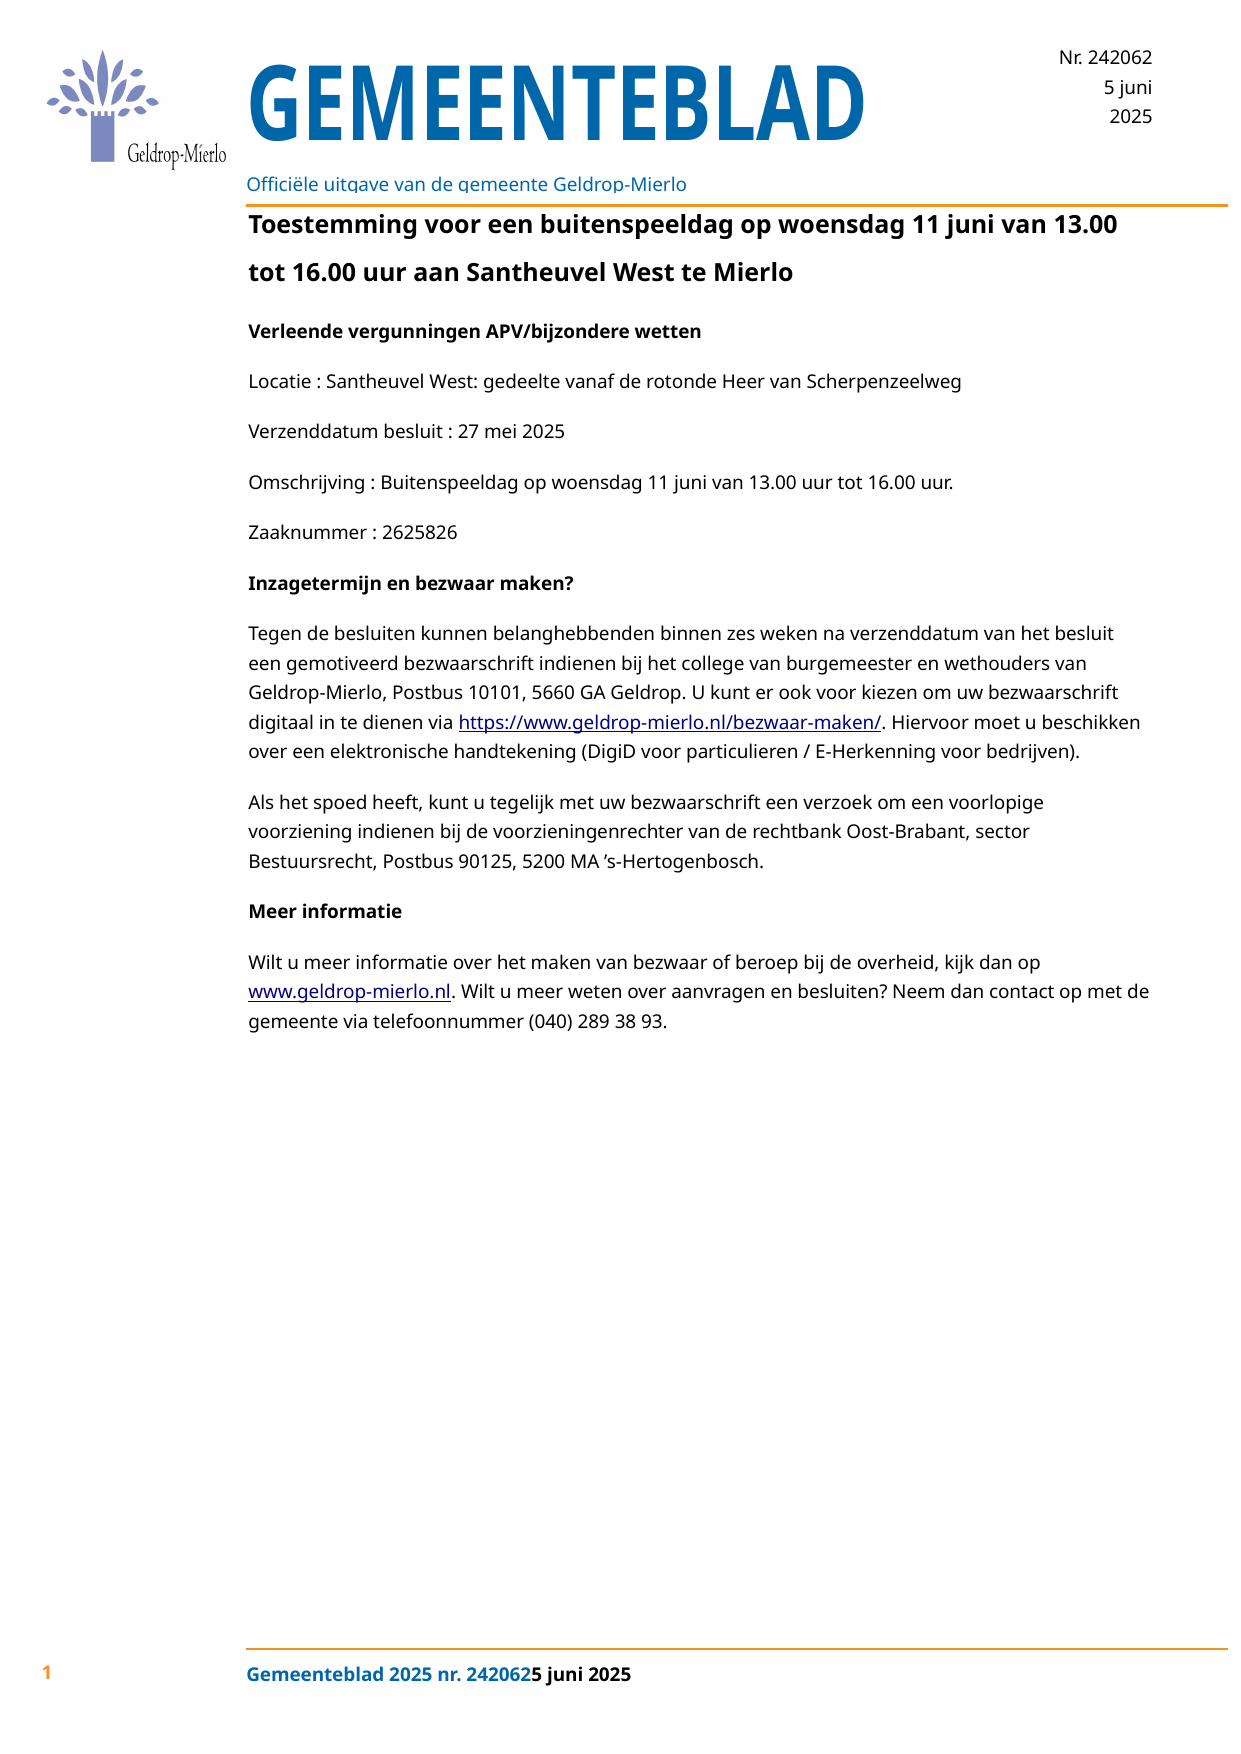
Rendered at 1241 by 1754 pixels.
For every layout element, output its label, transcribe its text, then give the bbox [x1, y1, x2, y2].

text Verleende vergunningen APV/bijzondere wetten [248, 318, 1152, 344]
text Wilt u meer informatie over het maken van bezwaar of beroep bij de overheid, kijk dan op www.geldrop-mierlo.nl. Wilt u meer weten over aanvragen en besluiten? Neem dan contact op met de gemeente via telefoonnummer (040) 289 38 93. [248, 949, 1152, 1034]
text Inzagetermijn en bezwaar maken? [248, 570, 1152, 596]
text Locatie : Santheuvel West: gedeelte vanaf de rotonde Heer van Scherpenzeelweg [248, 368, 1152, 394]
picture [41, 47, 231, 172]
text Verzenddatum besluit : 27 mei 2025 [248, 419, 1152, 444]
text Toestemming voor een buitenspeeldag op woensdag 11 juni van 13.00 tot 16.00 uur aan Santheuvel West te Mierlo [248, 207, 1152, 288]
text Omschrijving : Buitenspeeldag op woensdag 11 juni van 13.00 uur tot 16.00 uur. [248, 469, 1152, 495]
text Tegen de besluiten kunnen belanghebbenden binnen zes weken na verzenddatum van het besluit een gemotiveerd bezwaarschrift indienen bij het college van burgemeester en wethouders van Geldrop-Mierlo, Postbus 10101, 5660 GA Geldrop. U kunt er ook voor kiezen om uw bezwaarschrift digitaal in te dienen via https://www.geldrop-mierlo.nl/bezwaar-maken/. Hiervoor moet u beschikken over een elektronische handtekening (DigiD voor particulieren / E-Herkenning voor bedrijven). [248, 620, 1152, 764]
text Zaaknummer : 2625826 [248, 519, 1152, 545]
text Meer informatie [248, 899, 1152, 924]
text Als het spoed heeft, kunt u tegelijk met uw bezwaarschrift een verzoek om een voorlopige voorziening indienen bij de voorzieningenrechter van de rechtbank Oost-Brabant, sector Bestuursrecht, Postbus 90125, 5200 MA ’s-Hertogenbosch. [248, 789, 1152, 874]
